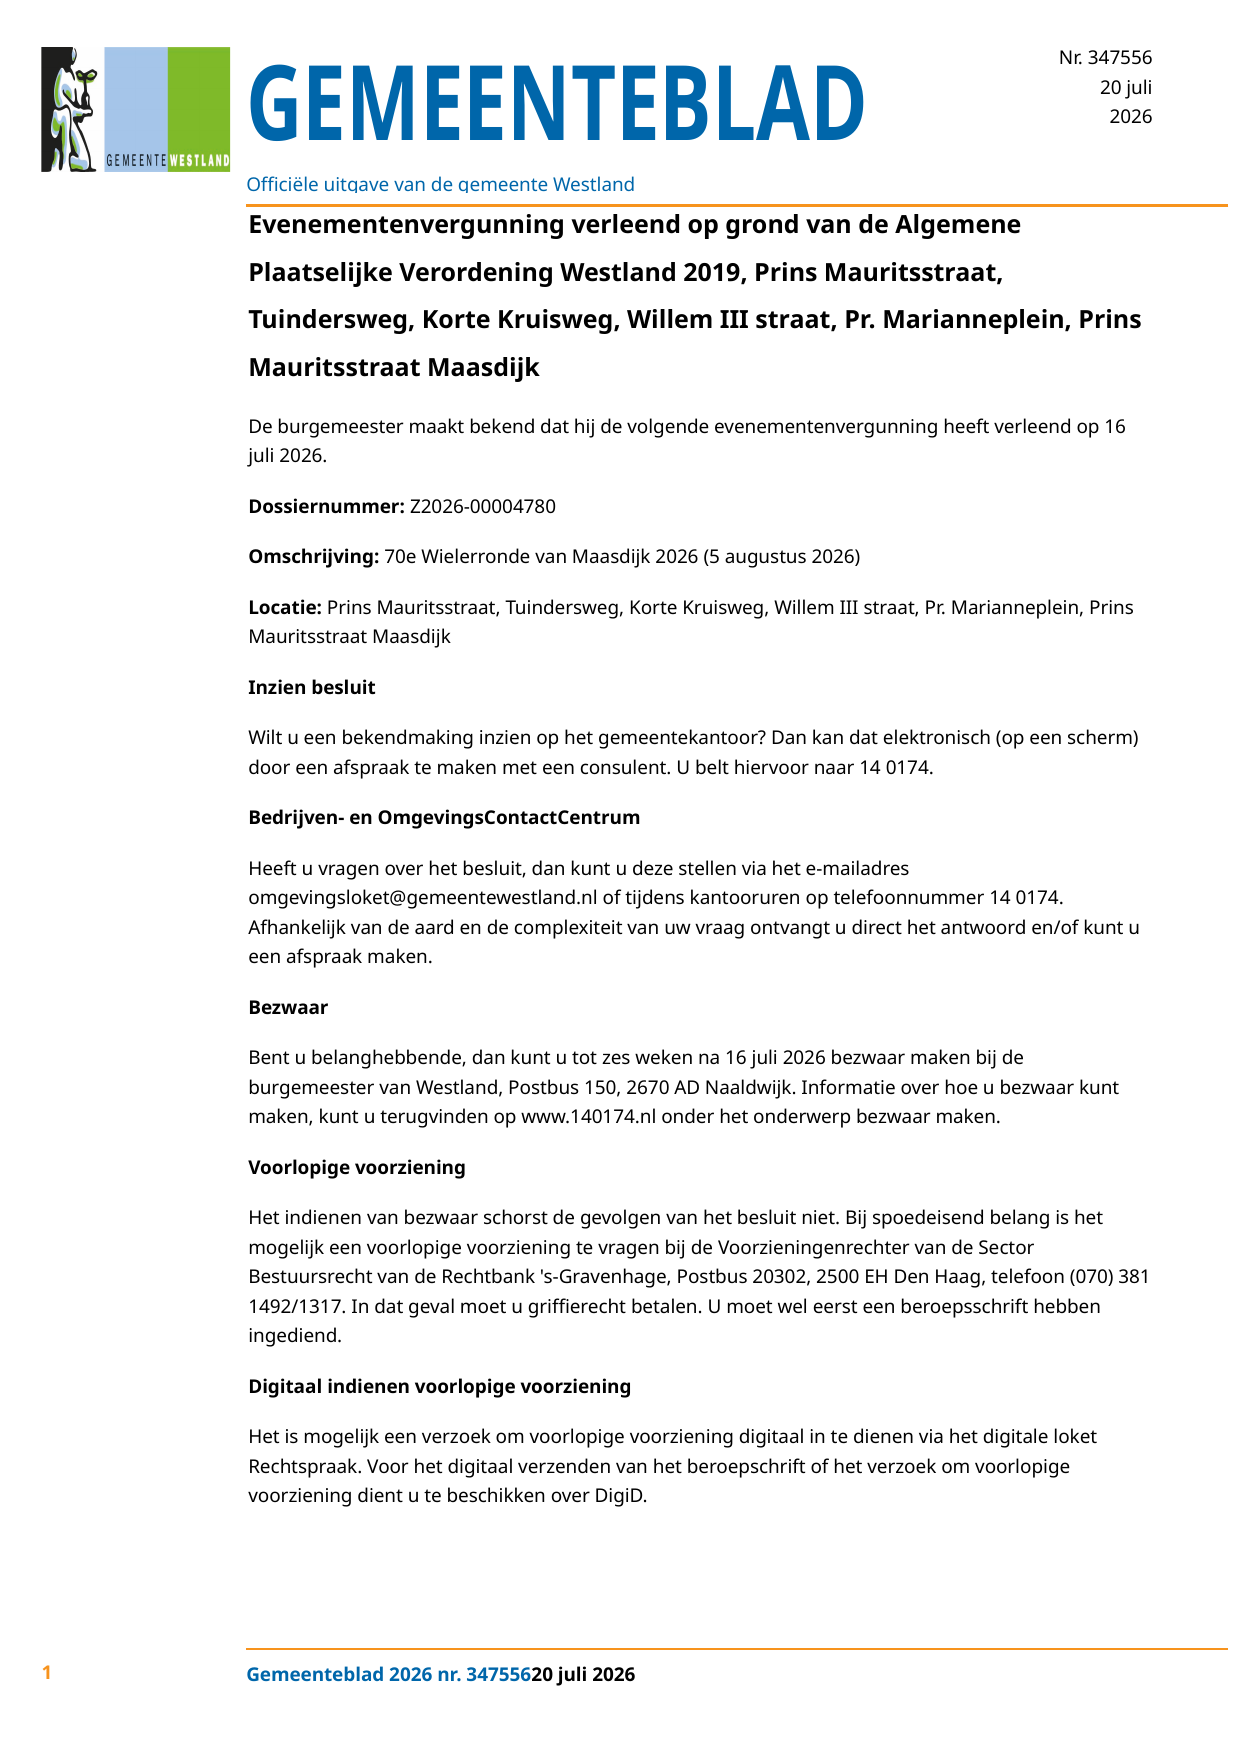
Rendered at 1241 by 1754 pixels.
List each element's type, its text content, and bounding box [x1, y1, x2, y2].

text Locatie: Prins Mauritsstraat, Tuindersweg, Korte Kruisweg, Willem III straat, Pr. Marianneplein, Prins Mauritsstraat Maasdijk [248, 594, 1152, 649]
text Bent u belanghebbende, dan kunt u tot zes weken na 16 juli 2026 bezwaar maken bij de burgemeester van Westland, Postbus 150, 2670 AD Naaldwijk. Informatie over hoe u bezwaar kunt maken, kunt u terugvinden op www.140174.nl onder het onderwerp bezwaar maken. [248, 1044, 1152, 1129]
text Bezwaar [248, 994, 1152, 1020]
text Inzien besluit [248, 674, 1152, 700]
text Bedrijven- en OmgevingsContactCentrum [248, 804, 1152, 830]
text Digitaal indienen voorlopige voorziening [248, 1373, 1152, 1399]
text Dossiernummer: Z2026-00004780 [248, 493, 1152, 519]
text De burgemeester maakt bekend dat hij de volgende evenementenvergunning heeft verleend op 16 juli 2026. [248, 413, 1152, 468]
text Het indienen van bezwaar schorst de gevolgen van het besluit niet. Bij spoedeisend belang is het mogelijk een voorlopige voorziening te vragen bij de Voorzieningenrechter van de Sector Bestuursrecht van de Rechtbank 's-Gravenhage, Postbus 20302, 2500 EH Den Haag, telefoon (070) 381 1492/1317. In dat geval moet u griffierecht betalen. U moet wel eerst een beroepsschrift hebben ingediend. [248, 1204, 1152, 1348]
text Wilt u een bekendmaking inzien op het gemeentekantoor? Dan kan dat elektronisch (op een scherm) door een afspraak te maken met een consulent. U belt hiervoor naar 14 0174. [248, 724, 1152, 780]
text Voorlopige voorziening [248, 1154, 1152, 1180]
text Heeft u vragen over het besluit, dan kunt u deze stellen via het e-mailadres omgevingsloket@gemeentewestland.nl of tijdens kantooruren op telefoonnummer 14 0174. Afhankelijk van de aard en de complexiteit van uw vraag ontvangt u direct het antwoord en/of kunt u een afspraak maken. [248, 855, 1152, 969]
text Het is mogelijk een verzoek om voorlopige voorziening digitaal in te dienen via het digitale loket Rechtspraak. Voor het digitaal verzenden van het beroepschrift of het verzoek om voorlopige voorziening dient u te beschikken over DigiD. [248, 1423, 1152, 1508]
picture [41, 47, 231, 172]
text Omschrijving: 70e Wielerronde van Maasdijk 2026 (5 augustus 2026) [248, 543, 1152, 569]
text Evenementenvergunning verleend op grond van de Algemene Plaatselijke Verordening Westland 2019, Prins Mauritsstraat, Tuindersweg, Korte Kruisweg, Willem III straat, Pr. Marianneplein, Prins Mauritsstraat Maasdijk [248, 207, 1152, 384]
